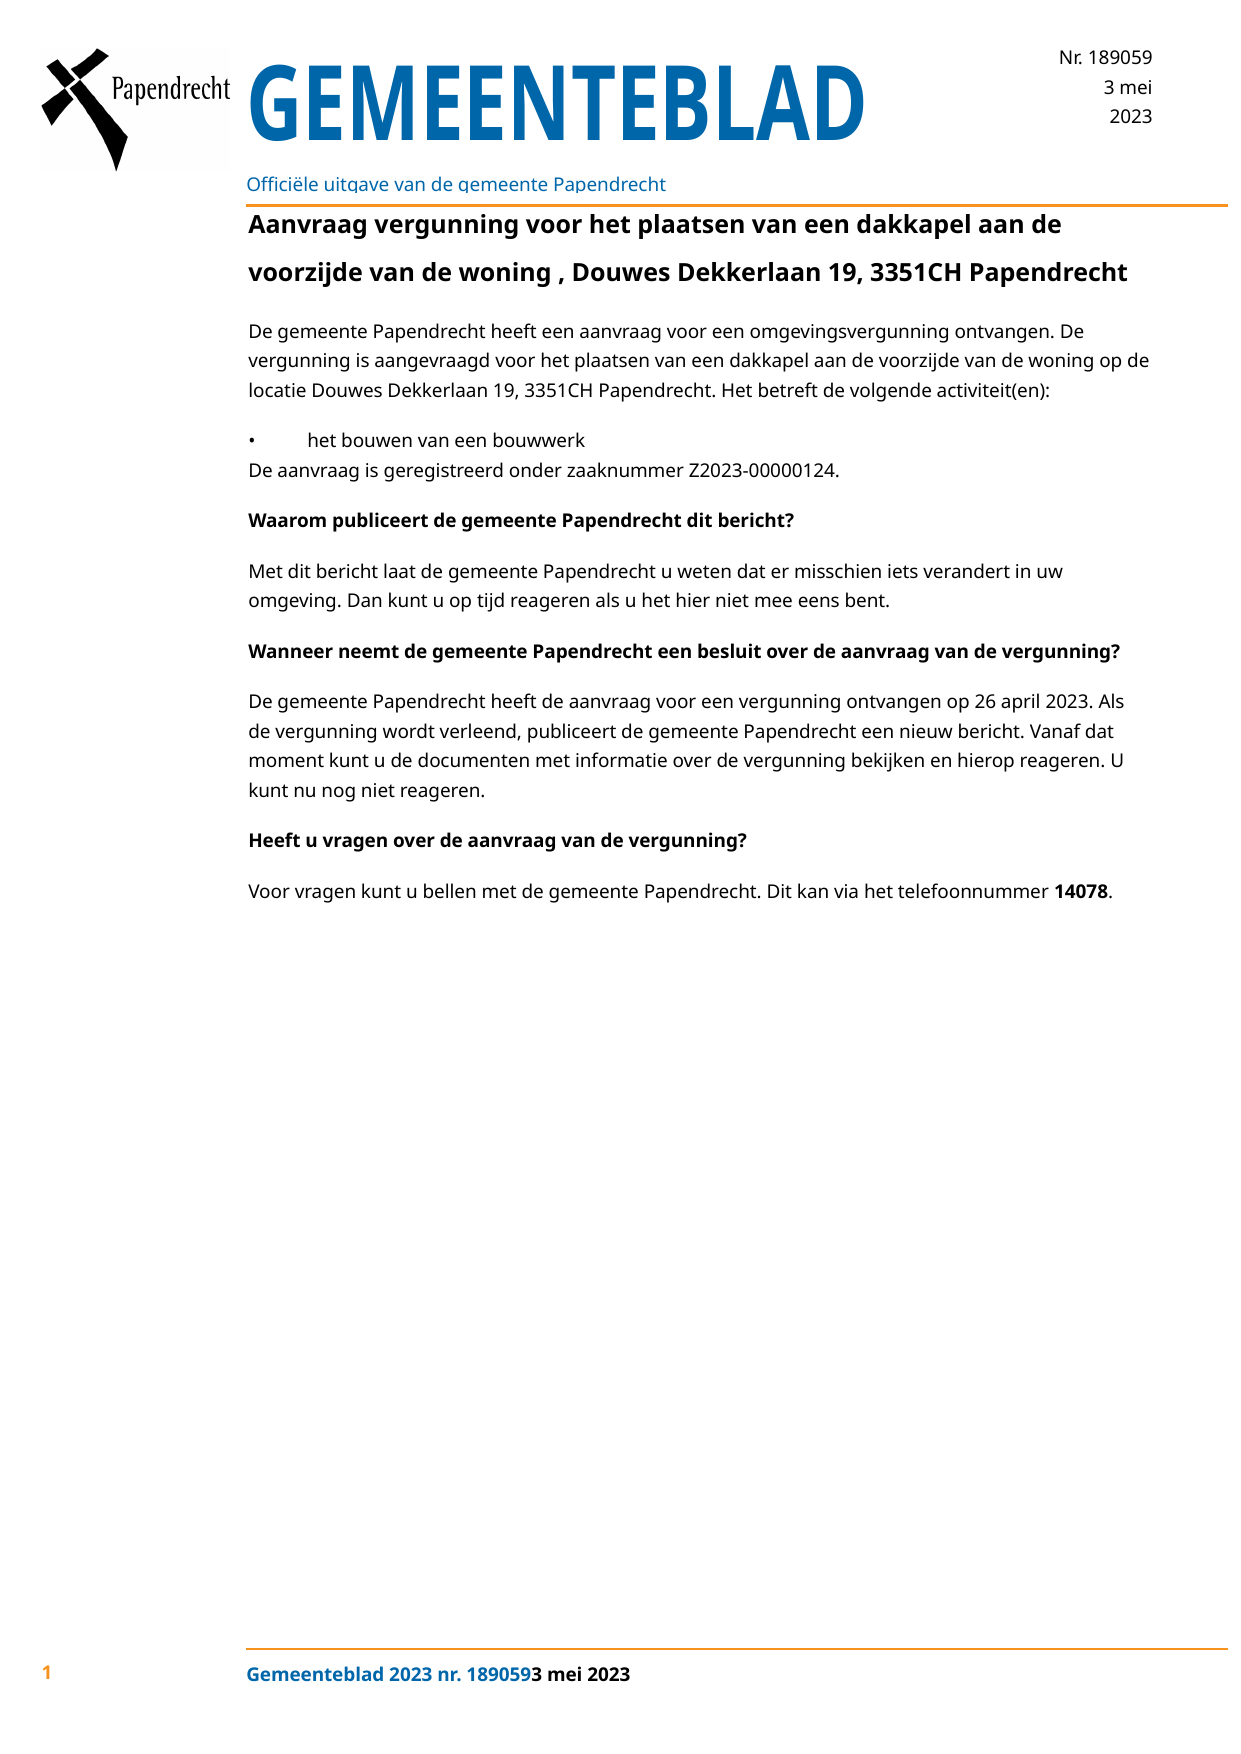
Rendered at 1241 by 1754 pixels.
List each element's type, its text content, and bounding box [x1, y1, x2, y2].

text Wanneer neemt de gemeente Papendrecht een besluit over de aanvraag van de vergunning? [248, 638, 1152, 664]
text Heeft u vragen over de aanvraag van de vergunning? [248, 827, 1152, 853]
text De gemeente Papendrecht heeft een aanvraag voor een omgevingsvergunning ontvangen. De vergunning is aangevraagd voor het plaatsen van een dakkapel aan de voorzijde van de woning op de locatie Douwes Dekkerlaan 19, 3351CH Papendrecht. Het betreft de volgende activiteit(en): [248, 318, 1152, 403]
list het bouwen van een bouwwerk [248, 427, 1152, 453]
text Aanvraag vergunning voor het plaatsen van een dakkapel aan de voorzijde van de woning , Douwes Dekkerlaan 19, 3351CH Papendrecht [248, 207, 1152, 288]
picture [41, 47, 231, 172]
text Waarom publiceert de gemeente Papendrecht dit bericht? [248, 507, 1152, 533]
text Voor vragen kunt u bellen met de gemeente Papendrecht. Dit kan via het telefoonnummer 14078. [248, 878, 1152, 904]
text Met dit bericht laat de gemeente Papendrecht u weten dat er misschien iets verandert in uw omgeving. Dan kunt u op tijd reageren als u het hier niet mee eens bent. [248, 558, 1152, 613]
text De aanvraag is geregistreerd onder zaaknummer Z2023-00000124. [248, 457, 1152, 483]
text De gemeente Papendrecht heeft de aanvraag voor een vergunning ontvangen op 26 april 2023. Als de vergunning wordt verleend, publiceert de gemeente Papendrecht een nieuw bericht. Vanaf dat moment kunt u de documenten met informatie over de vergunning bekijken en hierop reageren. U kunt nu nog niet reageren. [248, 688, 1152, 803]
